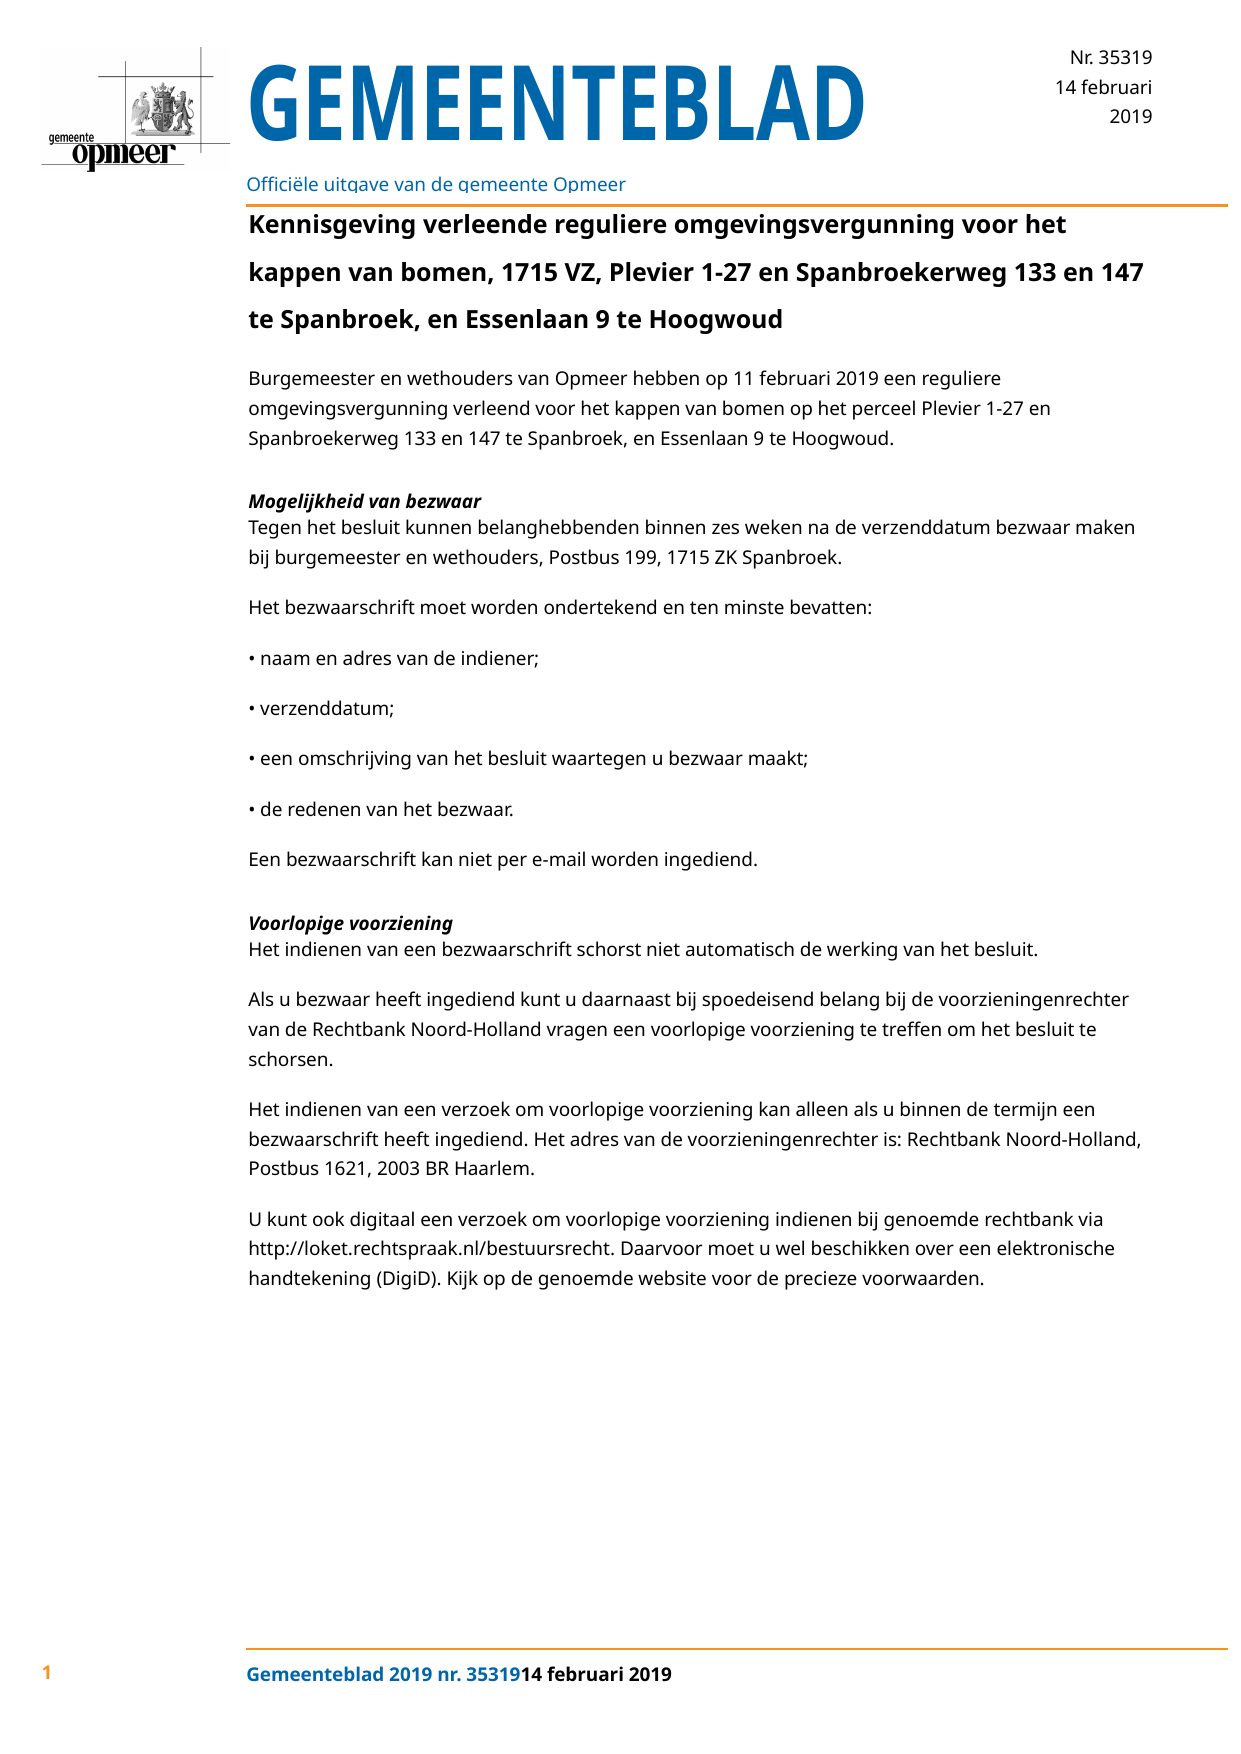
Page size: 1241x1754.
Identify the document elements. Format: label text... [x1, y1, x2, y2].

text Het indienen van een bezwaarschrift schorst niet automatisch de werking van het besluit. [248, 936, 1152, 962]
text Tegen het besluit kunnen belanghebbenden binnen zes weken na de verzenddatum bezwaar maken bij burgemeester en wethouders, Postbus 199, 1715 ZK Spanbroek. [248, 514, 1152, 570]
text • de redenen van het bezwaar. [248, 796, 1152, 822]
text U kunt ook digitaal een verzoek om voorlopige voorziening indienen bij genoemde rechtbank via http://loket.rechtspraak.nl/bestuursrecht. Daarvoor moet u wel beschikken over een elektronische handtekening (DigiD). Kijk op de genoemde website voor de precieze voorwaarden. [248, 1206, 1152, 1291]
text Het indienen van een verzoek om voorlopige voorziening kan alleen als u binnen de termijn een bezwaarschrift heeft ingediend. Het adres van de voorzieningenrechter is: Rechtbank Noord-Holland, Postbus 1621, 2003 BR Haarlem. [248, 1096, 1152, 1181]
text Als u bezwaar heeft ingediend kunt u daarnaast bij spoedeisend belang bij de voorzieningenrechter van de Rechtbank Noord-Holland vragen een voorlopige voorziening te treffen om het besluit te schorsen. [248, 987, 1152, 1071]
text Burgemeester en wethouders van Opmeer hebben op 11 februari 2019 een reguliere omgevingsvergunning verleend voor het kappen van bomen op het perceel Plevier 1-27 en Spanbroekerweg 133 en 147 te Spanbroek, en Essenlaan 9 te Hoogwoud. [248, 366, 1152, 450]
text Een bezwaarschrift kan niet per e-mail worden ingediend. [248, 846, 1152, 872]
text Voorlopige voorziening [248, 910, 1152, 936]
text Kennisgeving verleende reguliere omgevingsvergunning voor het kappen van bomen, 1715 VZ, Plevier 1-27 en Spanbroekerweg 133 en 147 te Spanbroek, en Essenlaan 9 te Hoogwoud [248, 207, 1152, 336]
text Mogelijkheid van bezwaar [248, 489, 1152, 514]
text Het bezwaarschrift moet worden ondertekend en ten minste bevatten: [248, 594, 1152, 620]
text • een omschrijving van het besluit waartegen u bezwaar maakt; [248, 746, 1152, 771]
picture [41, 47, 231, 172]
text • verzenddatum; [248, 695, 1152, 721]
text • naam en adres van de indiener; [248, 645, 1152, 671]
